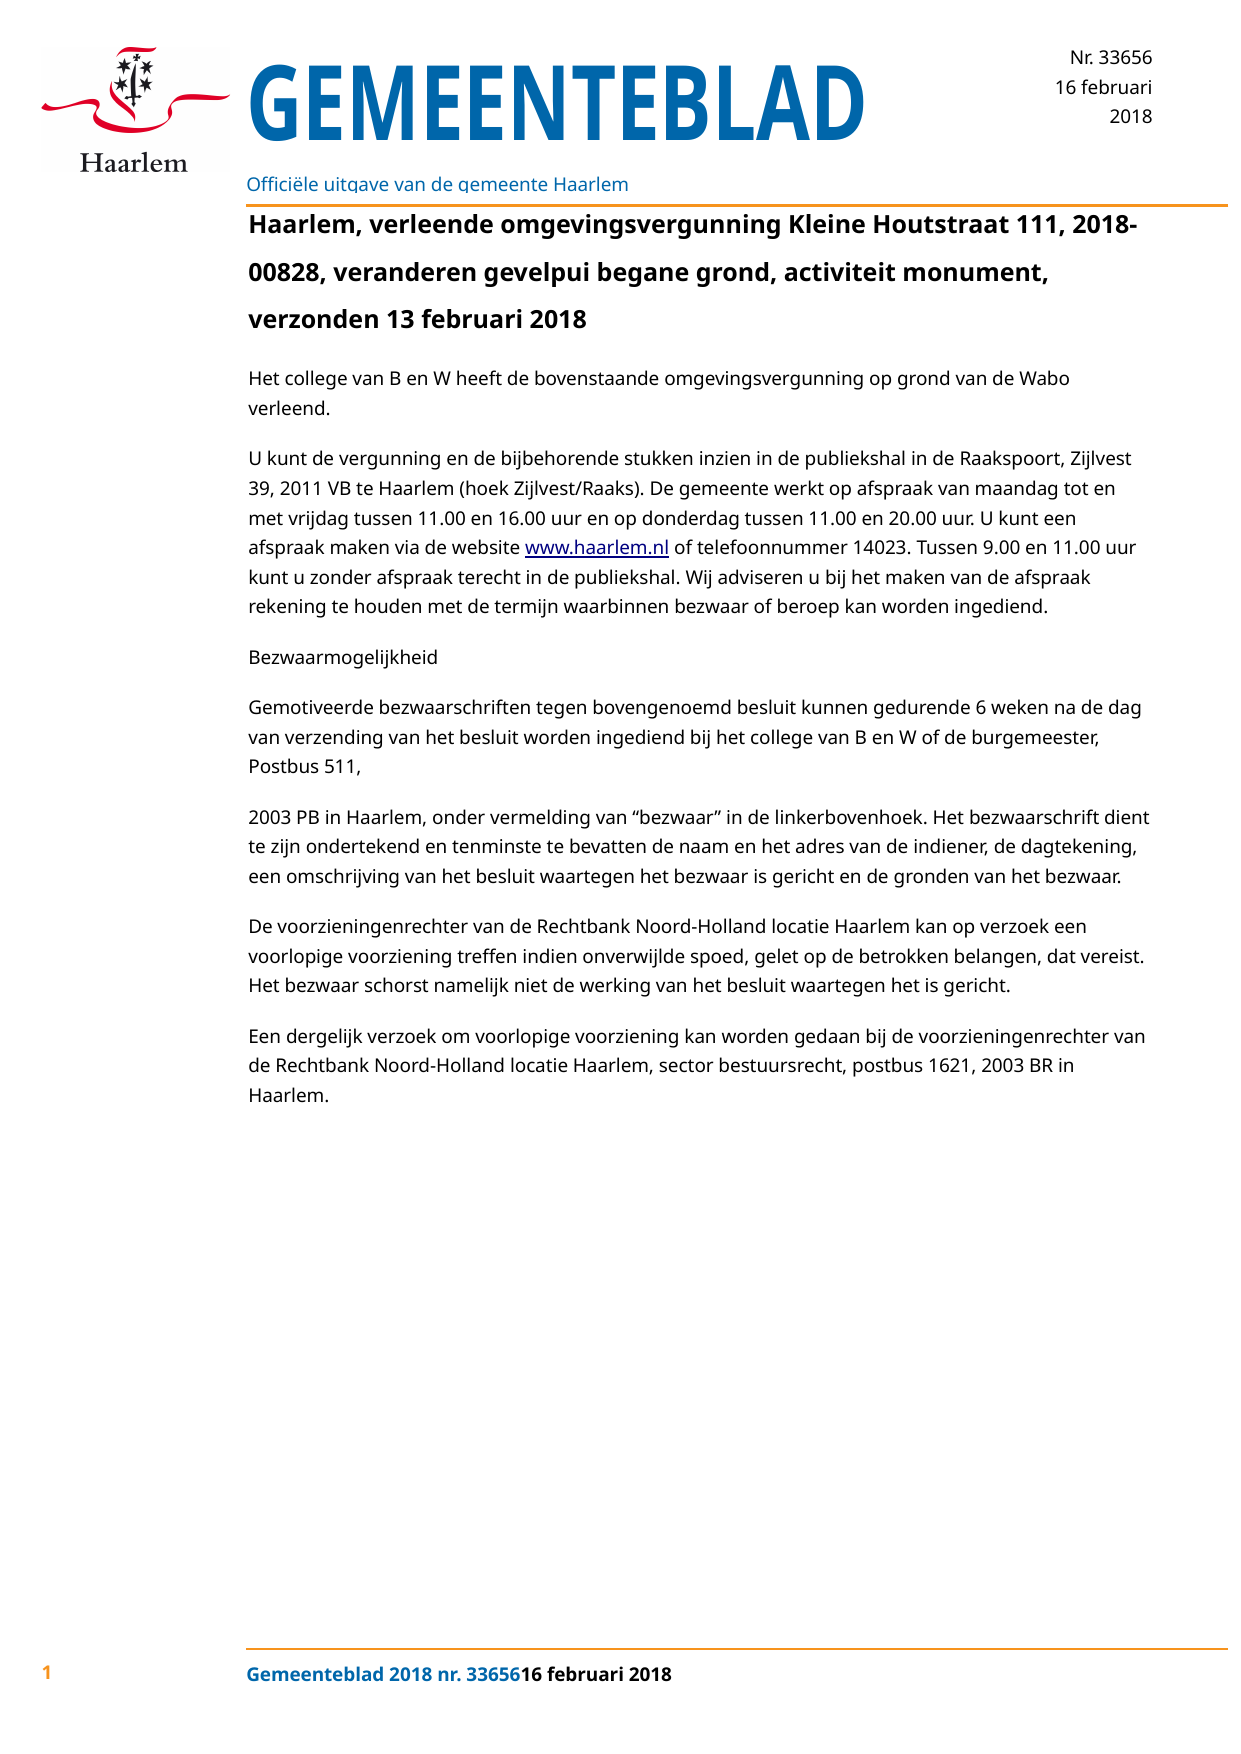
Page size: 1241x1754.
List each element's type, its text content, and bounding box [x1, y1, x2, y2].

text Bezwaarmogelijkheid [248, 644, 1152, 669]
text Een dergelijk verzoek om voorlopige voorziening kan worden gedaan bij de voorzieningenrechter van de Rechtbank Noord-Holland locatie Haarlem, sector bestuursrecht, postbus 1621, 2003 BR in Haarlem. [248, 1023, 1152, 1108]
text Het college van B en W heeft de bovenstaande omgevingsvergunning op grond van de Wabo verleend. [248, 366, 1152, 421]
text 2003 PB in Haarlem, onder vermelding van “bezwaar” in de linkerbovenhoek. Het bezwaarschrift dient te zijn ondertekend en tenminste te bevatten de naam en het adres van de indiener, de dagtekening, een omschrijving van het besluit waartegen het bezwaar is gericht en de gronden van het bezwaar. [248, 804, 1152, 889]
text Gemotiveerde bezwaarschriften tegen bovengenoemd besluit kunnen gedurende 6 weken na de dag van verzending van het besluit worden ingediend bij het college van B en W of de burgemeester, Postbus 511, [248, 694, 1152, 779]
text U kunt de vergunning en de bijbehorende stukken inzien in de publiekshal in de Raakspoort, Zijlvest 39, 2011 VB te Haarlem (hoek Zijlvest/Raaks). De gemeente werkt op afspraak van maandag tot en met vrijdag tussen 11.00 en 16.00 uur en op donderdag tussen 11.00 en 20.00 uur. U kunt een afspraak maken via de website www.haarlem.nl of telefoonnummer 14023. Tussen 9.00 en 11.00 uur kunt u zonder afspraak terecht in de publiekshal. Wij adviseren u bij het maken van de afspraak rekening te houden met de termijn waarbinnen bezwaar of beroep kan worden ingediend. [248, 446, 1152, 619]
text Haarlem, verleende omgevingsvergunning Kleine Houtstraat 111, 2018-00828, veranderen gevelpui begane grond, activiteit monument, verzonden 13 februari 2018 [248, 207, 1152, 336]
text De voorzieningenrechter van de Rechtbank Noord-Holland locatie Haarlem kan op verzoek een voorlopige voorziening treffen indien onverwijlde spoed, gelet op de betrokken belangen, dat vereist. Het bezwaar schorst namelijk niet de werking van het besluit waartegen het is gericht. [248, 913, 1152, 998]
picture [41, 47, 231, 172]
